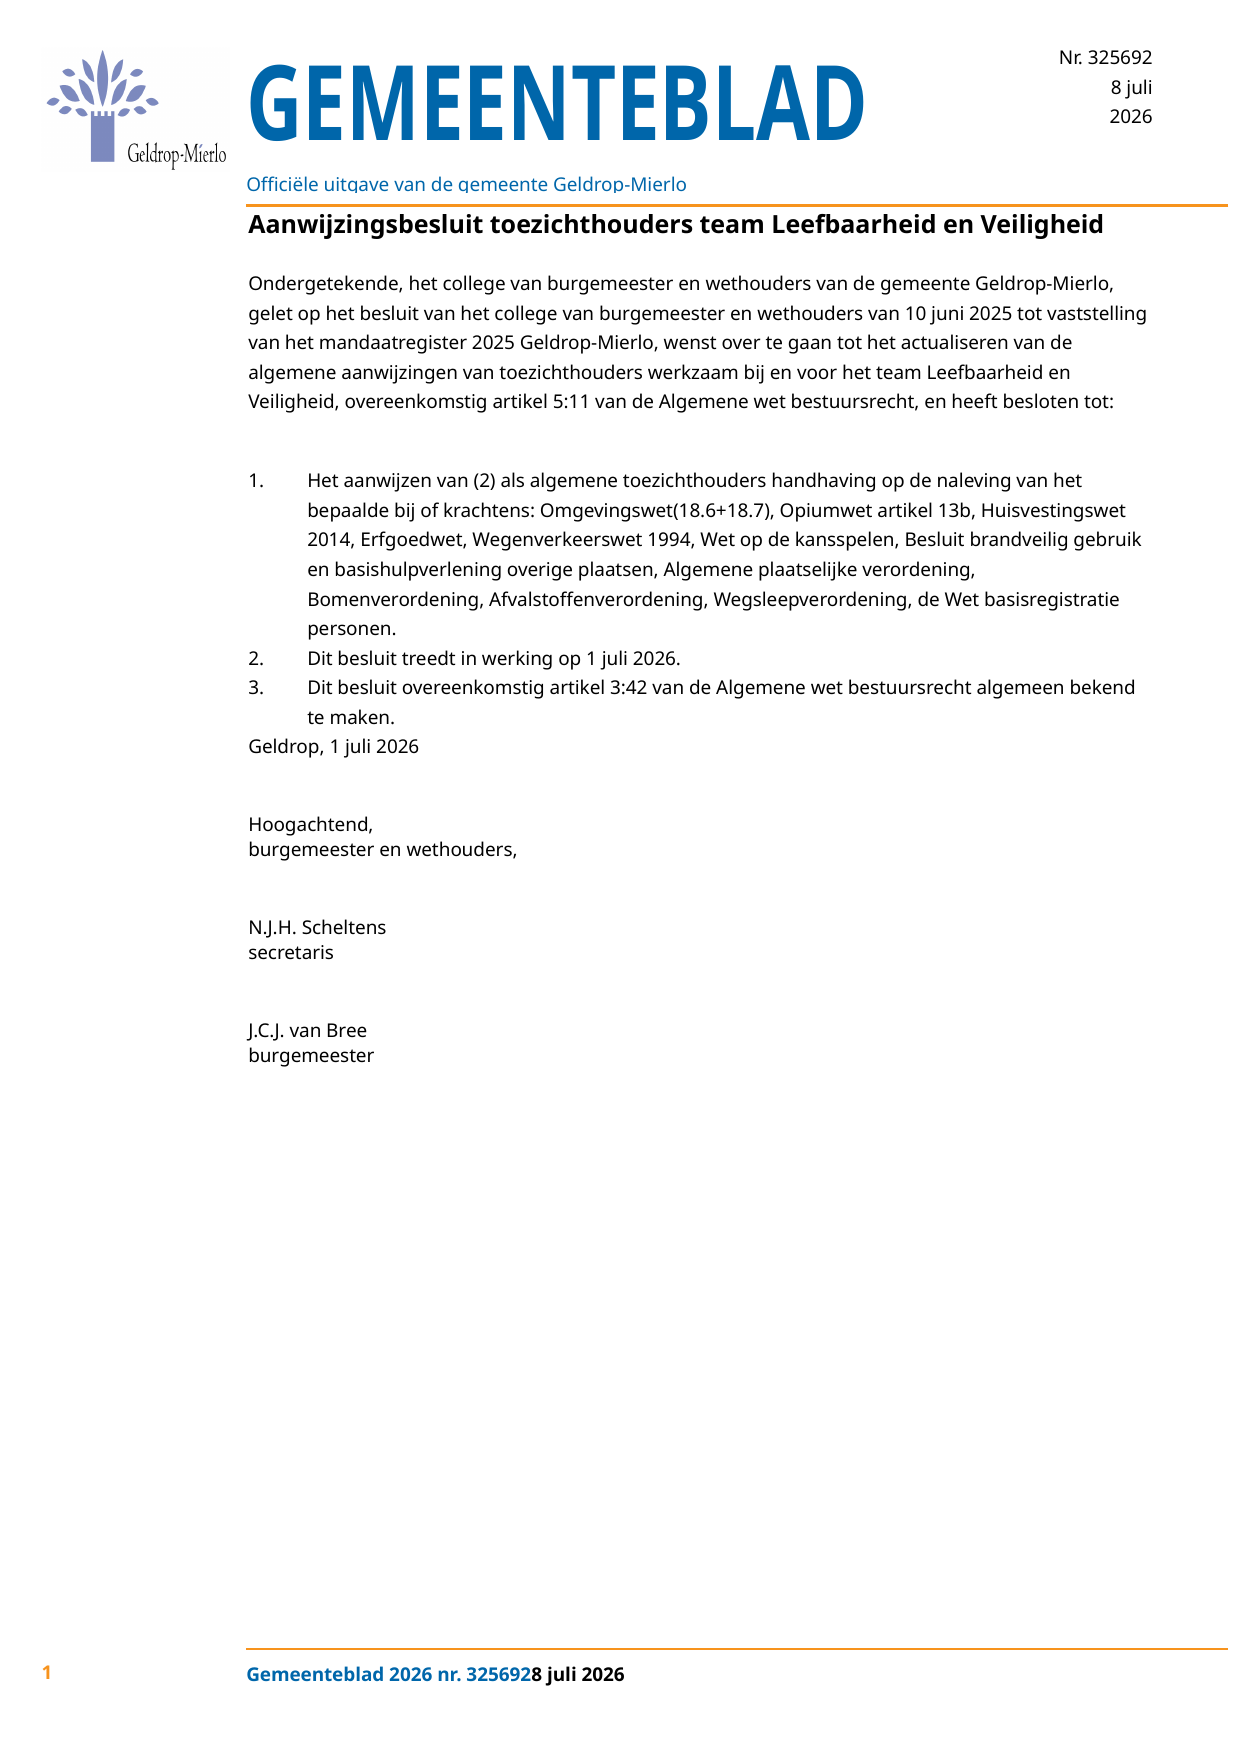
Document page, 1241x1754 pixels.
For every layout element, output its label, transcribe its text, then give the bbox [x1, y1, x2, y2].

text J.C.J. van Bree [248, 1017, 1152, 1042]
list Dit besluit treedt in werking op 1 juli 2026. [248, 645, 1152, 671]
list Dit besluit overeenkomstig artikel 3:42 van de Algemene wet bestuursrecht algemeen bekend te maken. [248, 674, 1152, 730]
text Aanwijzingsbesluit toezichthouders team Leefbaarheid en Veiligheid [248, 207, 1152, 241]
text secretaris [248, 939, 1152, 965]
text burgemeester [248, 1042, 1152, 1068]
picture [41, 47, 231, 172]
text Hoogachtend, [248, 811, 1152, 837]
text burgemeester en wethouders, [248, 837, 1152, 862]
list Het aanwijzen van (2) als algemene toezichthouders handhaving op de naleving van het bepaalde bij of krachtens: Omgevingswet(18.6+18.7), Opiumwet artikel 13b, Huisvestingswet 2014, Erfgoedwet, Wegenverkeerswet 1994, Wet op de kansspelen, Besluit brandveilig gebruik en basishulpverlening overige plaatsen, Algemene plaatselijke verordening, Bomenverordening, Afvalstoffenverordening, Wegsleepverordening, de Wet basisregistratie personen. [248, 467, 1152, 641]
text Geldrop, 1 juli 2026 [248, 734, 1152, 759]
text Ondergetekende, het college van burgemeester en wethouders van de gemeente Geldrop-Mierlo, gelet op het besluit van het college van burgemeester en wethouders van 10 juni 2025 tot vaststelling van het mandaatregister 2025 Geldrop-Mierlo, wenst over te gaan tot het actualiseren van de algemene aanwijzingen van toezichthouders werkzaam bij en voor het team Leefbaarheid en Veiligheid, overeenkomstig artikel 5:11 van de Algemene wet bestuursrecht, en heeft besloten tot: [248, 270, 1152, 414]
text N.J.H. Scheltens [248, 914, 1152, 939]
